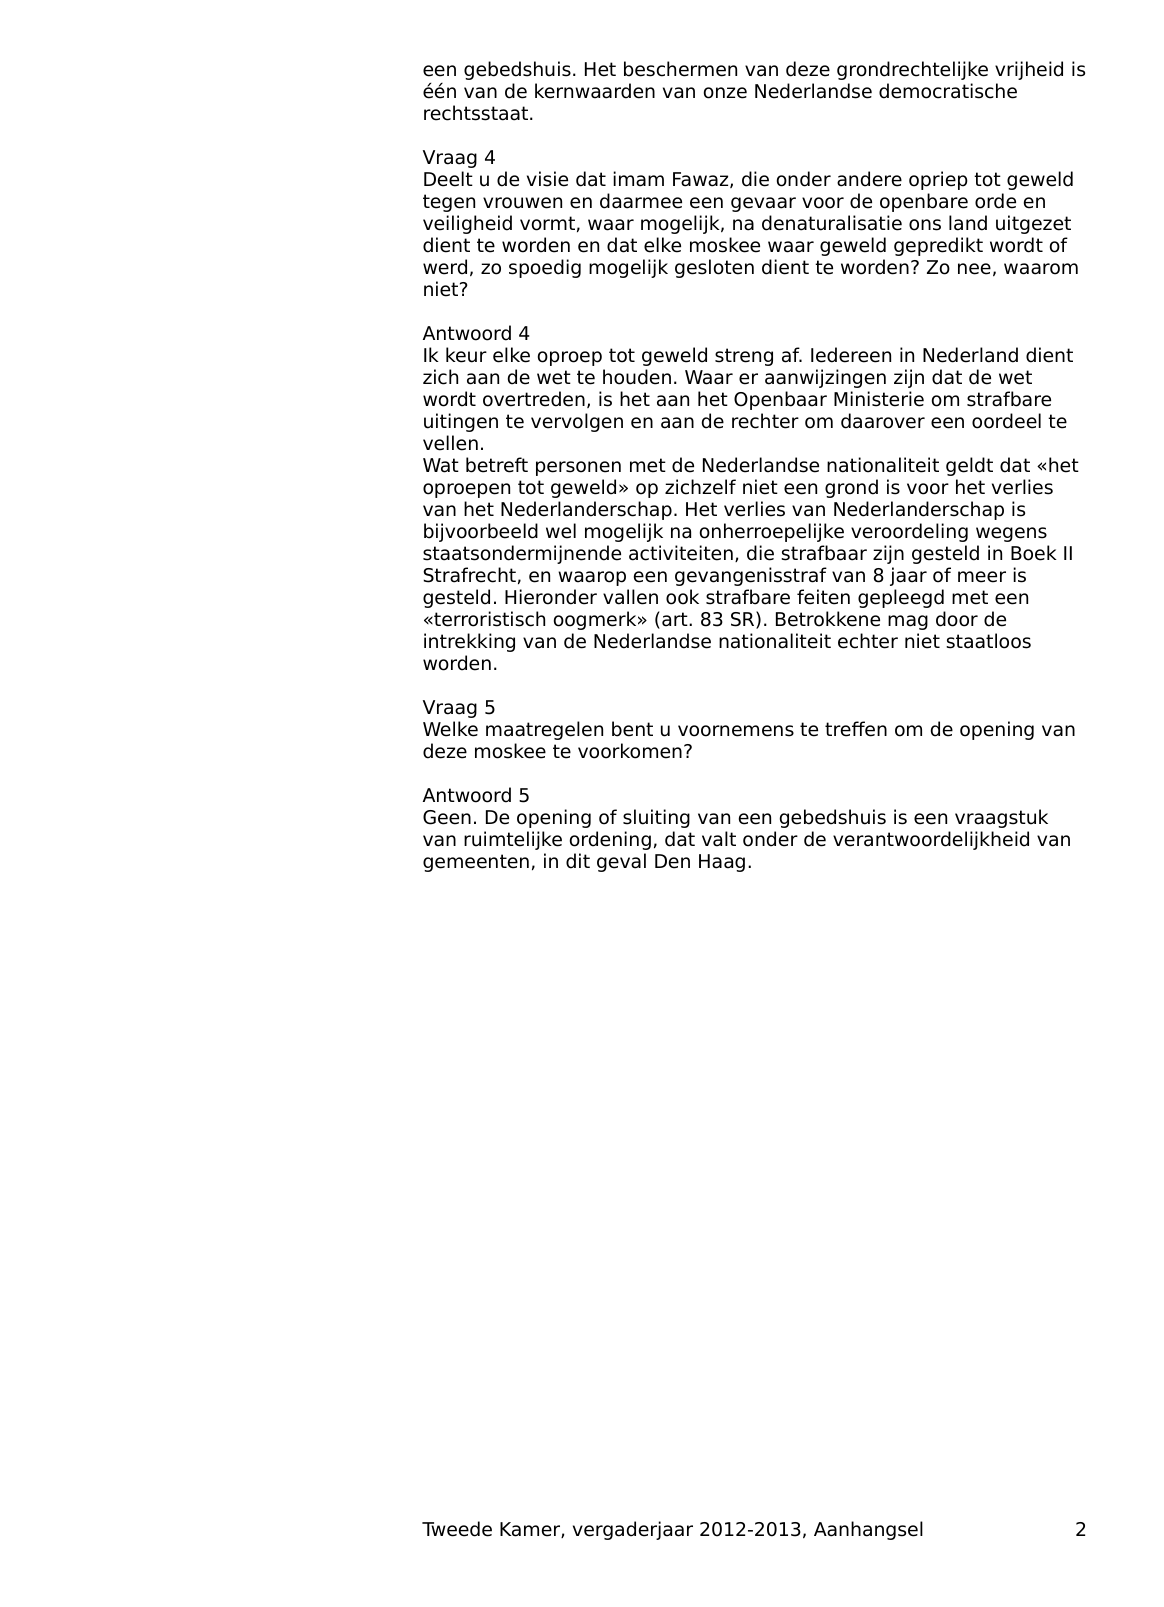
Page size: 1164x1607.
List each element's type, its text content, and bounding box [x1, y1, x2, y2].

text Wat betreft personen met de Nederlandse nationaliteit geldt dat «het oproepen tot geweld» op zichzelf niet een grond is voor het verlies van het Nederlanderschap. Het verlies van Nederlanderschap is bijvoorbeeld wel mogelijk na onherroepelijke veroordeling wegens staatsondermijnende activiteiten, die strafbaar zijn gesteld in Boek II Strafrecht, en waarop een gevangenisstraf van 8 jaar of meer is gesteld. Hieronder vallen ook strafbare feiten gepleegd met een «terroristisch oogmerk» (art. 83 SR). Betrokkene mag door de intrekking van de Nederlandse nationaliteit echter niet staatloos worden. [422, 455, 1087, 675]
text Vraag 5 [422, 697, 1087, 719]
text Deelt u de visie dat imam Fawaz, die onder andere opriep tot geweld tegen vrouwen en daarmee een gevaar voor de openbare orde en veiligheid vormt, waar mogelijk, na denaturalisatie ons land uitgezet dient te worden en dat elke moskee waar geweld gepredikt wordt of werd, zo spoedig mogelijk gesloten dient te worden? Zo nee, waarom niet? [422, 169, 1087, 301]
text Welke maatregelen bent u voornemens te treffen om de opening van deze moskee te voorkomen? [422, 719, 1087, 763]
text een gebedshuis. Het beschermen van deze grondrechtelijke vrijheid is één van de kernwaarden van onze Nederlandse democratische rechtsstaat. [422, 59, 1087, 125]
text Antwoord 5 [422, 785, 1087, 807]
text Antwoord 4 [422, 323, 1087, 345]
text Vraag 4 [422, 147, 1087, 169]
text Ik keur elke oproep tot geweld streng af. Iedereen in Nederland dient zich aan de wet te houden. Waar er aanwijzingen zijn dat de wet wordt overtreden, is het aan het Openbaar Ministerie om strafbare uitingen te vervolgen en aan de rechter om daarover een oordeel te vellen. [422, 345, 1087, 455]
text Geen. De opening of sluiting van een gebedshuis is een vraagstuk van ruimtelijke ordening, dat valt onder de verantwoordelijkheid van gemeenten, in dit geval Den Haag. [422, 807, 1087, 873]
